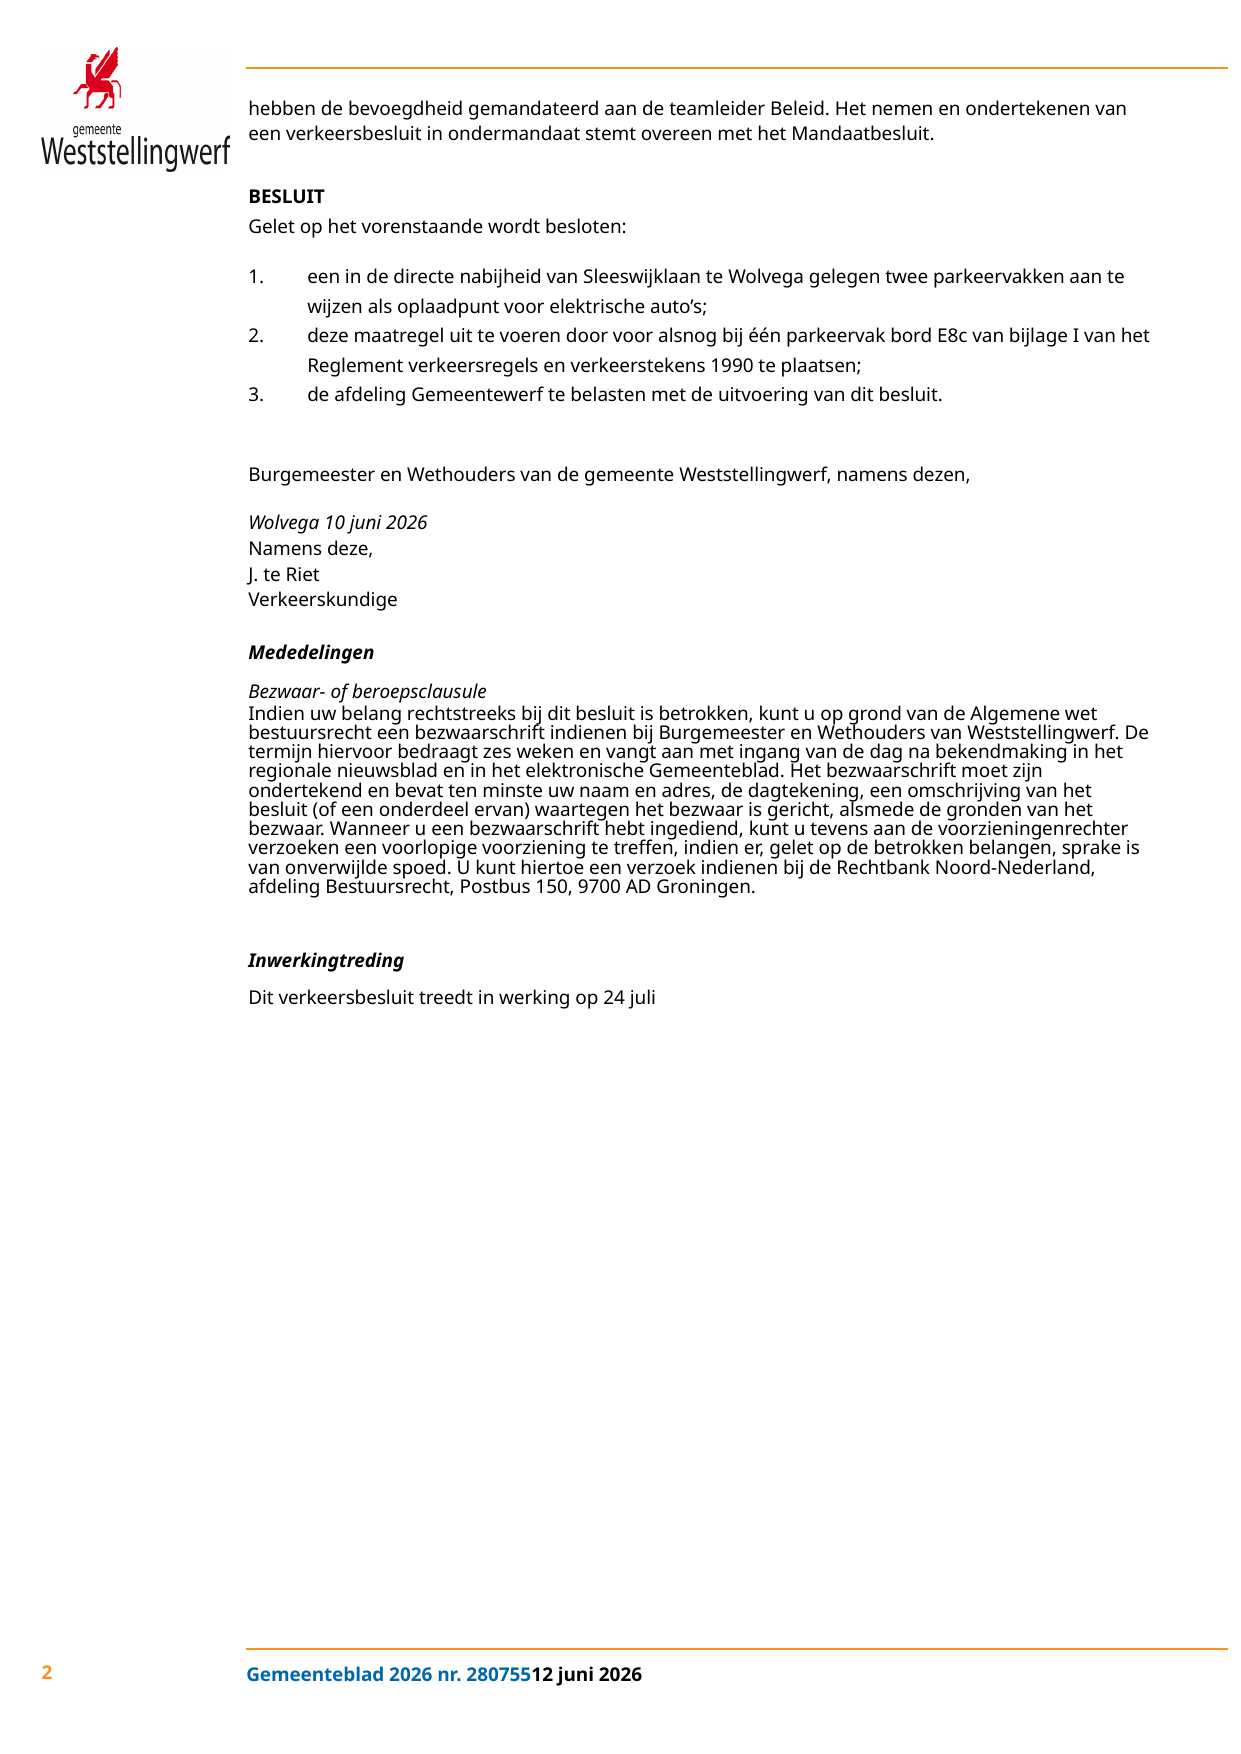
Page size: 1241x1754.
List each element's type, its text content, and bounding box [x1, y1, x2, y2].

list de afdeling Gemeentewerf te belasten met de uitvoering van dit besluit. [248, 382, 1152, 407]
list deze maatregel uit te voeren door voor alsnog bij één parkeervak bord E8c van bijlage I van het Reglement verkeersregels en verkeerstekens 1990 te plaatsen; [248, 322, 1152, 378]
text Dit verkeersbesluit treedt in werking op 24 juli [248, 989, 1152, 1008]
text Namens deze, [248, 535, 1152, 561]
picture [41, 47, 231, 172]
text Verkeerskundige [248, 587, 1152, 612]
text hebben de bevoegdheid gemandateerd aan de teamleider Beleid. Het nemen en ondertekenen van een verkeersbesluit in ondermandaat stemt overeen met het Mandaatbesluit. [248, 95, 1152, 146]
text Bezwaar- of beroepsclausule [248, 679, 1152, 704]
text Mededelingen [248, 639, 1152, 665]
list een in de directe nabijheid van Sleeswijklaan te Wolvega gelegen twee parkeervakken aan te wijzen als oplaadpunt voor elektrische auto’s; [248, 263, 1152, 318]
text BESLUIT [248, 183, 1152, 209]
text Gelet op het vorenstaande wordt besloten: [248, 213, 1152, 238]
text Inwerkingtreding [248, 952, 1152, 971]
text Indien uw belang rechtstreeks bij dit besluit is betrokken, kunt u op grond van de Algemene wet bestuursrecht een bezwaarschrift indienen bij Burgemeester en Wethouders van Weststellingwerf. De termijn hiervoor bedraagt zes weken en vangt aan met ingang van de dag na bekendmaking in het regionale nieuwsblad en in het elektronische Gemeenteblad. Het bezwaarschrift moet zijn ondertekend en bevat ten minste uw naam en adres, de dagtekening, een omschrijving van het besluit (of een onderdeel ervan) waartegen het bezwaar is gericht, alsmede de gronden van het bezwaar. Wanneer u een bezwaarschrift hebt ingediend, kunt u tevens aan de voorzieningenrechter verzoeken een voorlopige voorziening te treffen, indien er, gelet op de betrokken belangen, sprake is van onverwijlde spoed. U kunt hiertoe een verzoek indienen bij de Rechtbank Noord-Nederland, afdeling Bestuursrecht, Postbus 150, 9700 AD Groningen. [248, 704, 1152, 897]
text Burgemeester en Wethouders van de gemeente Weststellingwerf, namens dezen, [248, 462, 1152, 487]
text Wolvega 10 juni 2026 [248, 509, 1152, 535]
text J. te Riet [248, 561, 1152, 587]
